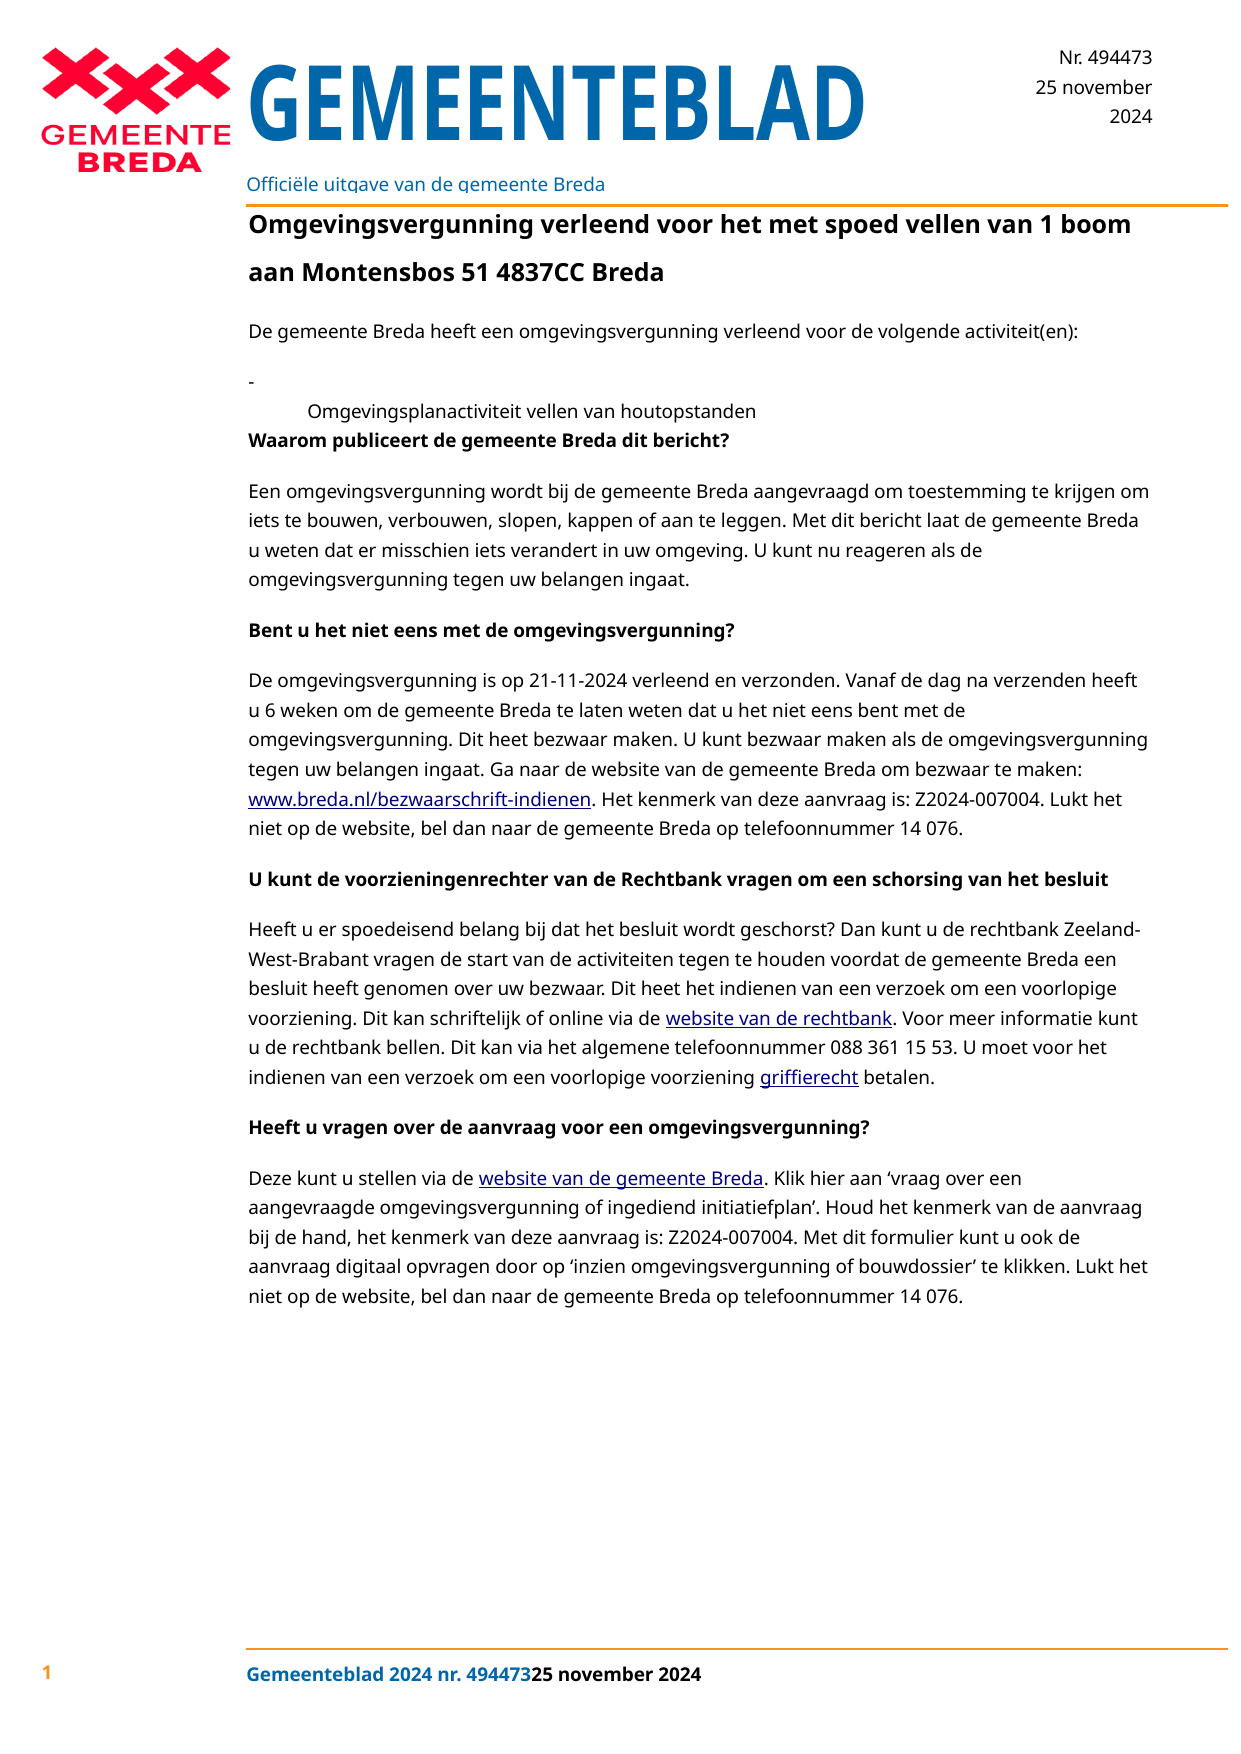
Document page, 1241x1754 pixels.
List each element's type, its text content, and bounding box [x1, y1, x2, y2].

list Omgevingsplanactiviteit vellen van houtopstanden [248, 398, 1152, 424]
text Deze kunt u stellen via de website van de gemeente Breda. Klik hier aan ‘vraag over een aangevraagde omgevingsvergunning of ingediend initiatiefplan’. Houd het kenmerk van de aanvraag bij de hand, het kenmerk van deze aanvraag is: Z2024-007004. Met dit formulier kunt u ook de aanvraag digitaal opvragen door op ‘inzien omgevingsvergunning of bouwdossier’ te klikken. Lukt het niet op de website, bel dan naar de gemeente Breda op telefoonnummer 14 076. [248, 1165, 1152, 1309]
text Een omgevingsvergunning wordt bij de gemeente Breda aangevraagd om toestemming te krijgen om iets te bouwen, verbouwen, slopen, kappen of aan te leggen. Met dit bericht laat de gemeente Breda u weten dat er misschien iets verandert in uw omgeving. U kunt nu reageren als de omgevingsvergunning tegen uw belangen ingaat. [248, 478, 1152, 592]
text Omgevingsvergunning verleend voor het met spoed vellen van 1 boom aan Montensbos 51 4837CC Breda [248, 207, 1152, 288]
text Heeft u er spoedeisend belang bij dat het besluit wordt geschorst? Dan kunt u de rechtbank Zeeland-West-Brabant vragen de start van de activiteiten tegen te houden voordat de gemeente Breda een besluit heeft genomen over uw bezwaar. Dit heet het indienen van een verzoek om een voorlopige voorziening. Dit kan schriftelijk of online via de website van de rechtbank. Voor meer informatie kunt u de rechtbank bellen. Dit kan via het algemene telefoonnummer 088 361 15 53. U moet voor het indienen van een verzoek om een voorlopige voorziening griffierecht betalen. [248, 916, 1152, 1090]
text Bent u het niet eens met de omgevingsvergunning? [248, 617, 1152, 643]
text U kunt de voorzieningenrechter van de Rechtbank vragen om een schorsing van het besluit [248, 866, 1152, 892]
text Waarom publiceert de gemeente Breda dit bericht? [248, 427, 1152, 453]
picture [41, 47, 231, 172]
text De omgevingsvergunning is op 21-11-2024 verleend en verzonden. Vanaf de dag na verzenden heeft u 6 weken om de gemeente Breda te laten weten dat u het niet eens bent met de omgevingsvergunning. Dit heet bezwaar maken. U kunt bezwaar maken als de omgevingsvergunning tegen uw belangen ingaat. Ga naar de website van de gemeente Breda om bezwaar te maken: www.breda.nl/bezwaarschrift-indienen. Het kenmerk van deze aanvraag is: Z2024-007004. Lukt het niet op de website, bel dan naar de gemeente Breda op telefoonnummer 14 076. [248, 667, 1152, 841]
text Heeft u vragen over de aanvraag voor een omgevingsvergunning? [248, 1114, 1152, 1140]
text De gemeente Breda heeft een omgevingsvergunning verleend voor de volgende activiteit(en): [248, 318, 1152, 344]
